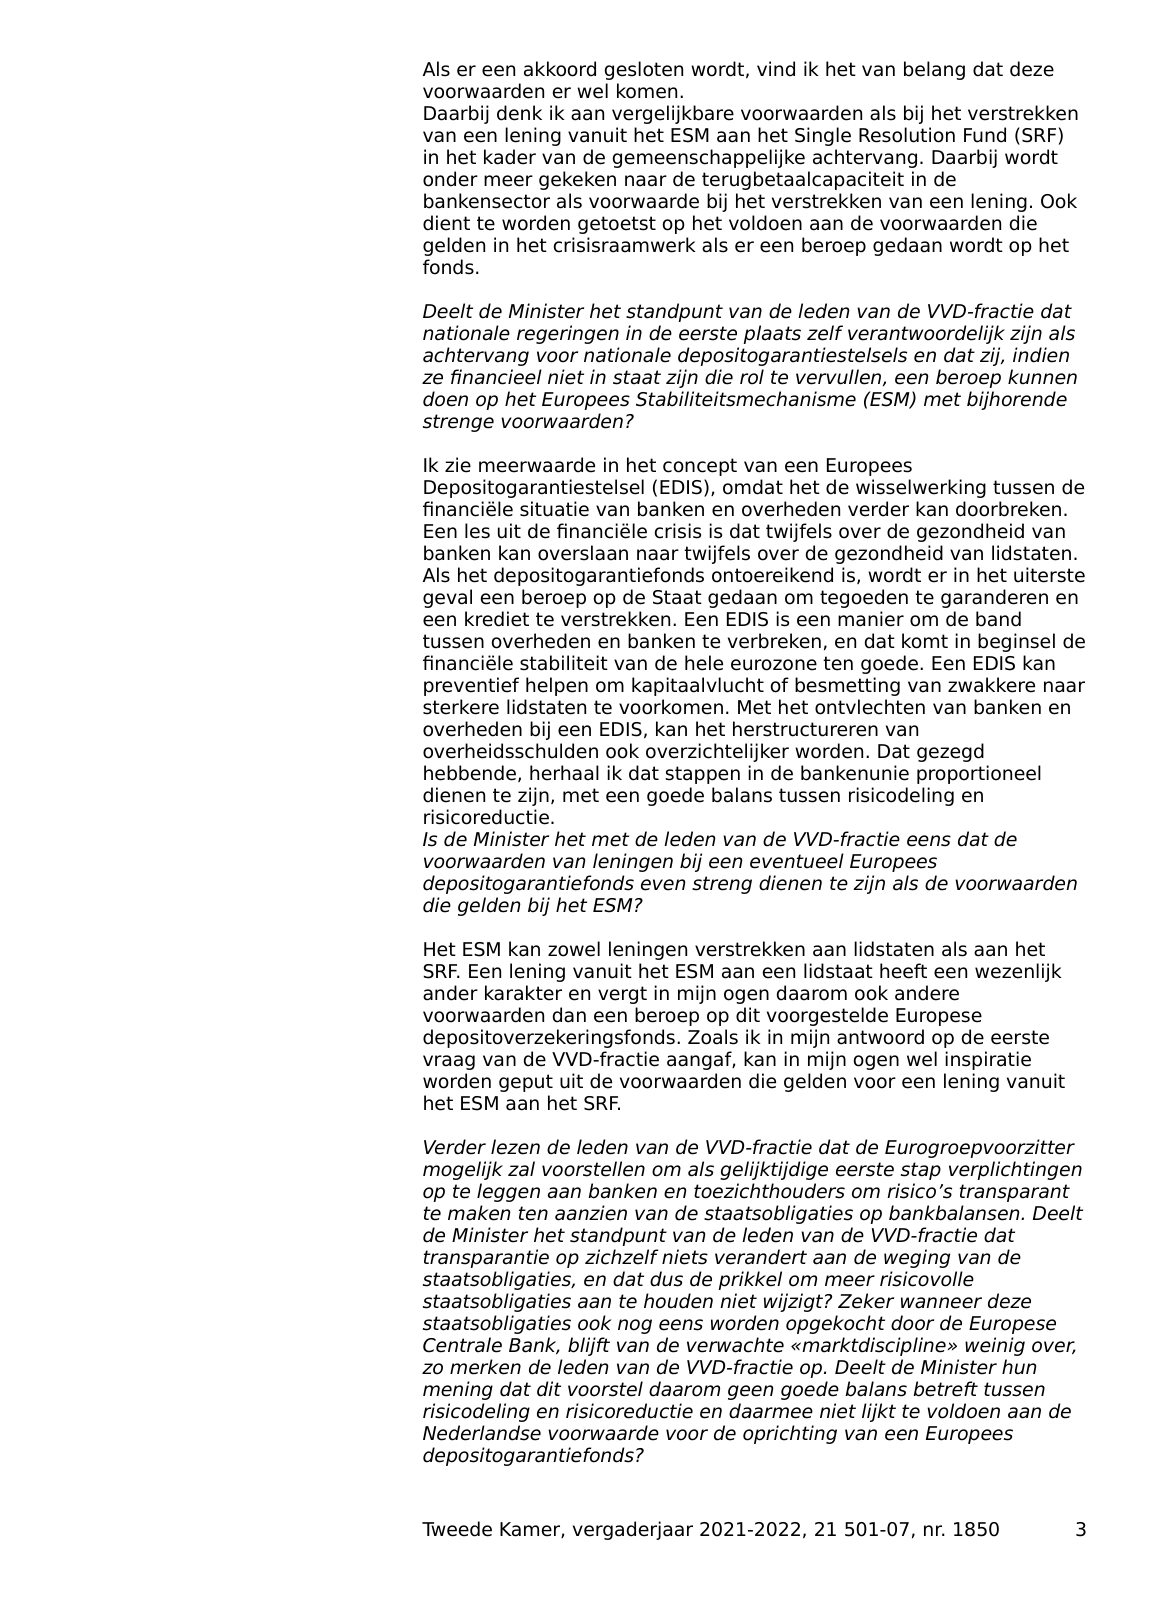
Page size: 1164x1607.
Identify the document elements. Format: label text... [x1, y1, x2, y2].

text Daarbij denk ik aan vergelijkbare voorwaarden als bij het verstrekken van een lening vanuit het ESM aan het Single Resolution Fund (SRF) in het kader van de gemeenschappelijke achtervang. Daarbij wordt onder meer gekeken naar de terugbetaalcapaciteit in de bankensector als voorwaarde bij het verstrekken van een lening. Ook dient te worden getoetst op het voldoen aan de voorwaarden die gelden in het crisisraamwerk als er een beroep gedaan wordt op het fonds. [422, 103, 1087, 279]
text Deelt de Minister het standpunt van de leden van de VVD-fractie dat nationale regeringen in de eerste plaats zelf verantwoordelijk zijn als achtervang voor nationale depositogarantiestelsels en dat zij, indien ze financieel niet in staat zijn die rol te vervullen, een beroep kunnen doen op het Europees Stabiliteitsmechanisme (ESM) met bijhorende strenge voorwaarden? [422, 301, 1087, 433]
text Is de Minister het met de leden van de VVD-fractie eens dat de voorwaarden van leningen bij een eventueel Europees depositogarantiefonds even streng dienen te zijn als de voorwaarden die gelden bij het ESM? [422, 829, 1087, 917]
text Ik zie meerwaarde in het concept van een Europees Depositogarantiestelsel (EDIS), omdat het de wisselwerking tussen de financiële situatie van banken en overheden verder kan doorbreken. Een les uit de financiële crisis is dat twijfels over de gezondheid van banken kan overslaan naar twijfels over de gezondheid van lidstaten. Als het depositogarantiefonds ontoereikend is, wordt er in het uiterste geval een beroep op de Staat gedaan om tegoeden te garanderen en een krediet te verstrekken. Een EDIS is een manier om de band tussen overheden en banken te verbreken, en dat komt in beginsel de financiële stabiliteit van de hele eurozone ten goede. Een EDIS kan preventief helpen om kapitaalvlucht of besmetting van zwakkere naar sterkere lidstaten te voorkomen. Met het ontvlechten van banken en overheden bij een EDIS, kan het herstructureren van overheidsschulden ook overzichtelijker worden. Dat gezegd hebbende, herhaal ik dat stappen in de bankenunie proportioneel dienen te zijn, met een goede balans tussen risicodeling en risicoreductie. [422, 455, 1087, 829]
text Als er een akkoord gesloten wordt, vind ik het van belang dat deze voorwaarden er wel komen. [422, 59, 1087, 103]
text Het ESM kan zowel leningen verstrekken aan lidstaten als aan het SRF. Een lening vanuit het ESM aan een lidstaat heeft een wezenlijk ander karakter en vergt in mijn ogen daarom ook andere voorwaarden dan een beroep op dit voorgestelde Europese depositoverzekeringsfonds. Zoals ik in mijn antwoord op de eerste vraag van de VVD-fractie aangaf, kan in mijn ogen wel inspiratie worden geput uit de voorwaarden die gelden voor een lening vanuit het ESM aan het SRF. [422, 939, 1087, 1115]
text Verder lezen de leden van de VVD-fractie dat de Eurogroepvoorzitter mogelijk zal voorstellen om als gelijktijdige eerste stap verplichtingen op te leggen aan banken en toezichthouders om risico’s transparant te maken ten aanzien van de staatsobligaties op bankbalansen. Deelt de Minister het standpunt van de leden van de VVD-fractie dat transparantie op zichzelf niets verandert aan de weging van de staatsobligaties, en dat dus de prikkel om meer risicovolle staatsobligaties aan te houden niet wijzigt? Zeker wanneer deze staatsobligaties ook nog eens worden opgekocht door de Europese Centrale Bank, blijft van de verwachte «marktdiscipline» weinig over, zo merken de leden van de VVD-fractie op. Deelt de Minister hun mening dat dit voorstel daarom geen goede balans betreft tussen risicodeling en risicoreductie en daarmee niet lijkt te voldoen aan de Nederlandse voorwaarde voor de oprichting van een Europees depositogarantiefonds? [422, 1137, 1087, 1467]
